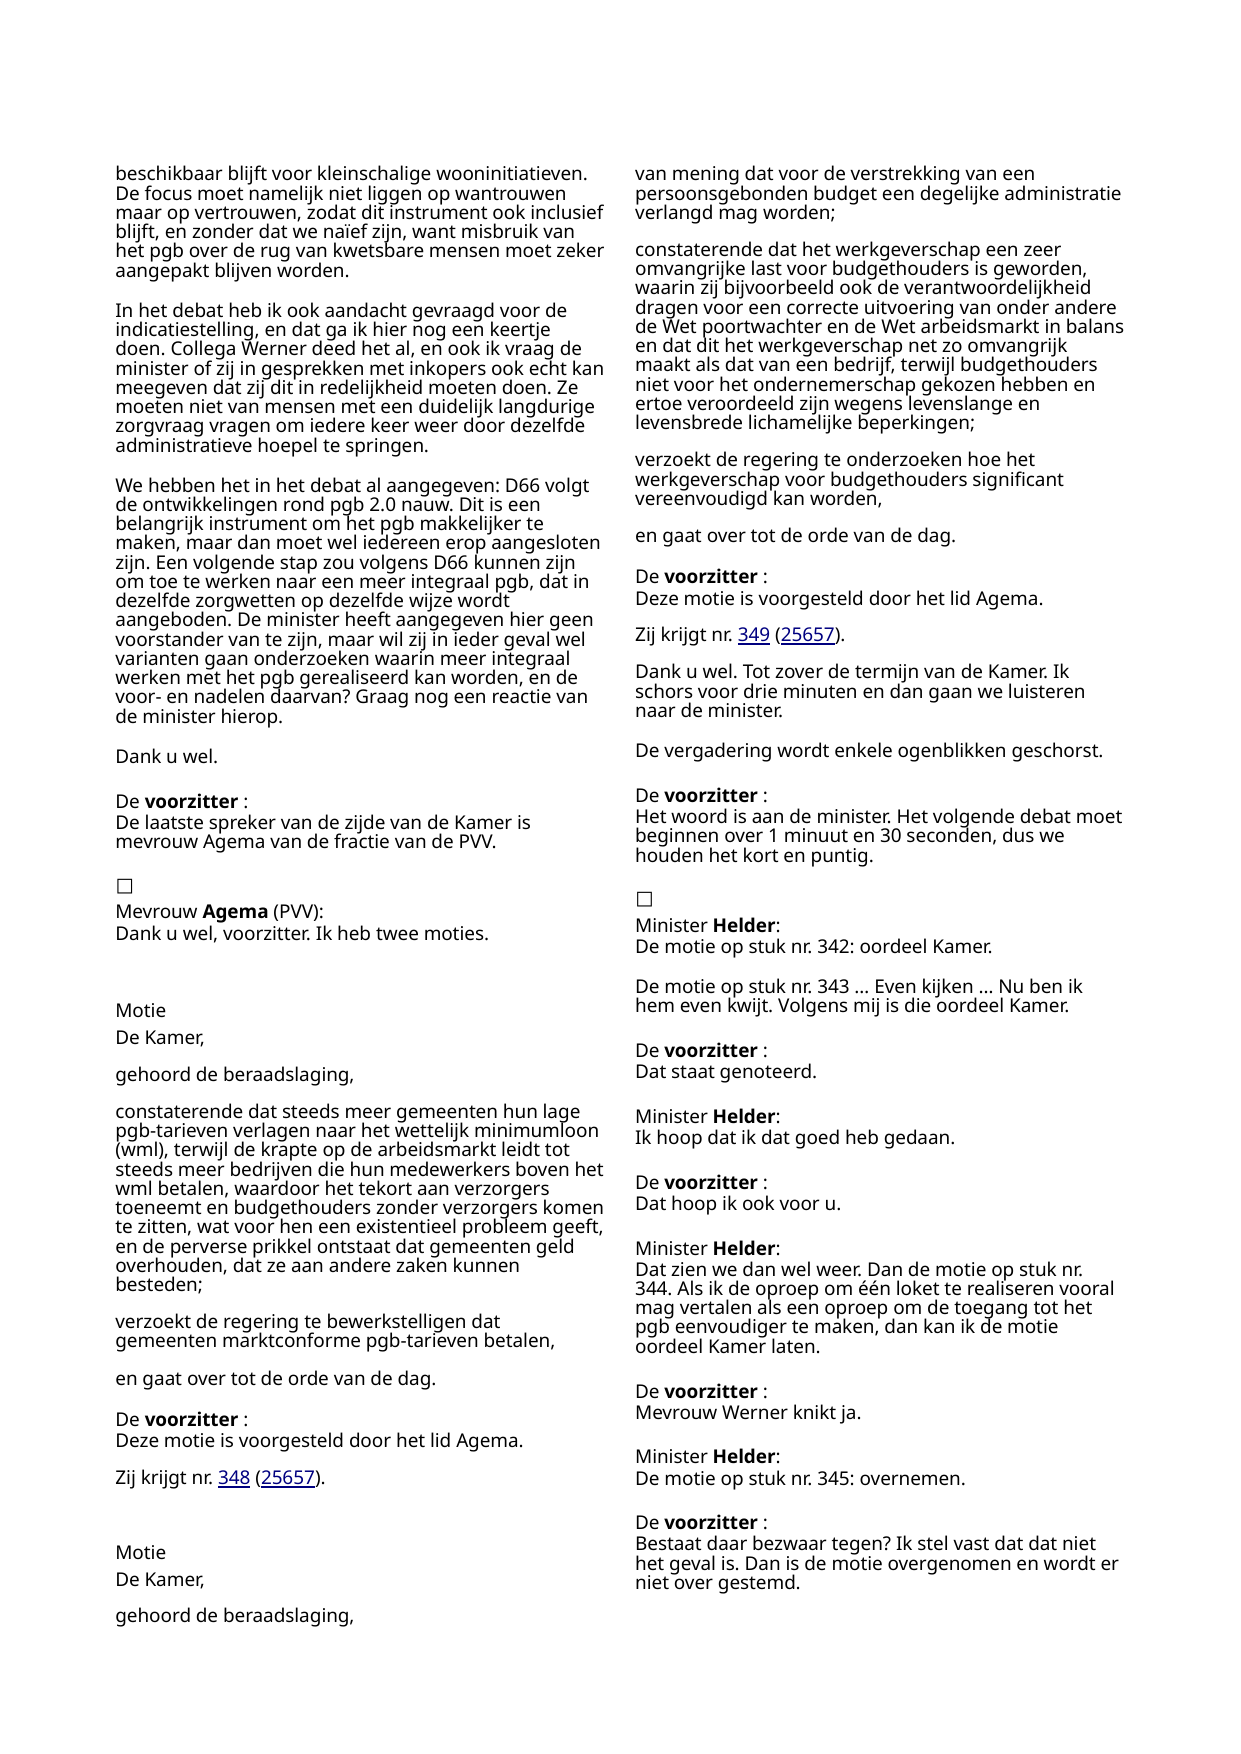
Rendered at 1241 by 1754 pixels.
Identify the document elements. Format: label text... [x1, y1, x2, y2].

text Motie [115, 1539, 605, 1564]
text constaterende dat steeds meer gemeenten hun lage pgb-tarieven verlagen naar het wettelijk minimumloon (wml), terwijl de krapte op de arbeidsmarkt leidt tot steeds meer bedrijven die hun medewerkers boven het wml betalen, waardoor het tekort aan verzorgers toeneemt en budgethouders zonder verzorgers komen te zitten, wat voor hen een existentieel probleem geeft, en de perverse prikkel ontstaat dat gemeenten geld overhouden, dat ze aan andere zaken kunnen besteden; [115, 1103, 605, 1296]
text beschikbaar blijft voor kleinschalige wooninitiatieven. De focus moet namelijk niet liggen op wantrouwen maar op vertrouwen, zodat dit instrument ook inclusief blijft, en zonder dat we naïef zijn, want misbruik van het pgb over de rug van kwetsbare mensen moet zeker aangepakt blijven worden. [115, 165, 605, 281]
text verzoekt de regering te onderzoeken hoe het werkgeverschap voor budgethouders significant vereenvoudigd kan worden, [635, 451, 1125, 509]
text We hebben het in het debat al aangegeven: D66 volgt de ontwikkelingen rond pgb 2.0 nauw. Dit is een belangrijk instrument om het pgb makkelijker te maken, maar dan moet wel iedereen erop aangesloten zijn. Een volgende stap zou volgens D66 kunnen zijn om toe te werken naar een meer integraal pgb, dat in dezelfde zorgwetten op dezelfde wijze wordt aangeboden. De minister heeft aangegeven hier geen voorstander van te zijn, maar wil zij in ieder geval wel varianten gaan onderzoeken waarin meer integraal werken met het pgb gerealiseerd kan worden, en de voor- en nadelen daarvan? Graag nog een reactie van de minister hierop. [115, 477, 605, 727]
text De Kamer, [115, 1029, 605, 1048]
text Mevrouw Werner knikt ja. [635, 1404, 1125, 1423]
text De voorzitter : [635, 1509, 1125, 1535]
text ⬜ [635, 887, 1125, 912]
text Dat staat genoteerd. [635, 1063, 1125, 1082]
text Bestaat daar bezwaar tegen? Ik stel vast dat dat niet het geval is. Dan is de motie overgenomen en wordt er niet over gestemd. [635, 1535, 1125, 1593]
text verzoekt de regering te bewerkstelligen dat gemeenten marktconforme pgb-tarieven betalen, [115, 1313, 605, 1352]
text De motie op stuk nr. 342: oordeel Kamer. [635, 938, 1125, 957]
text De voorzitter : [635, 1169, 1125, 1195]
text De motie op stuk nr. 345: overnemen. [635, 1469, 1125, 1489]
text In het debat heb ik ook aandacht gevraagd voor de indicatiestelling, en dat ga ik hier nog een keertje doen. Collega Werner deed het al, en ook ik vraag de minister of zij in gesprekken met inkopers ook echt kan meegeven dat zij dit in redelijkheid moeten doen. Ze moeten niet van mensen met een duidelijk langdurige zorgvraag vragen om iedere keer weer door dezelfde administratieve hoepel te springen. [115, 302, 605, 456]
text ⬜ [115, 873, 605, 899]
text De voorzitter : [635, 782, 1125, 808]
text De Kamer, [115, 1571, 605, 1590]
text De voorzitter : [115, 1406, 605, 1432]
text Minister Helder: [635, 1235, 1125, 1261]
text De vergadering wordt enkele ogenblikken geschorst. [635, 742, 1125, 761]
text Zij krijgt nr. 348 (25657). [115, 1469, 605, 1488]
text Het woord is aan de minister. Het volgende debat moet beginnen over 1 minuut en 30 seconden, dus we houden het kort en puntig. [635, 808, 1125, 866]
text constaterende dat het werkgeverschap een zeer omvangrijke last voor budgethouders is geworden, waarin zij bijvoorbeeld ook de verantwoordelijkheid dragen voor een correcte uitvoering van onder andere de Wet poortwachter en de Wet arbeidsmarkt in balans en dat dit het werkgeverschap net zo omvangrijk maakt als dat van een bedrijf, terwijl budgethouders niet voor het ondernemerschap gekozen hebben en ertoe veroordeeld zijn wegens levenslange en levensbrede lichamelijke beperkingen; [635, 241, 1125, 433]
text Dat hoop ik ook voor u. [635, 1195, 1125, 1214]
text Deze motie is voorgesteld door het lid Agema. [635, 589, 1125, 609]
text Minister Helder: [635, 1444, 1125, 1469]
text van mening dat voor de verstrekking van een persoonsgebonden budget een degelijke administratie verlangd mag worden; [635, 165, 1125, 223]
text gehoord de beraadslaging, [115, 1607, 605, 1627]
text Ik hoop dat ik dat goed heb gedaan. [635, 1129, 1125, 1148]
text De voorzitter : [635, 564, 1125, 589]
text De voorzitter : [635, 1037, 1125, 1063]
text De voorzitter : [635, 1378, 1125, 1404]
text Dank u wel. [115, 748, 605, 767]
text Mevrouw Agema (PVV): [115, 899, 605, 924]
text De laatste spreker van de zijde van de Kamer is mevrouw Agema van de fractie van de PVV. [115, 814, 605, 852]
text Dank u wel, voorzitter. Ik heb twee moties. [115, 924, 605, 944]
text Dank u wel. Tot zover de termijn van de Kamer. Ik schors voor drie minuten en dan gaan we luisteren naar de minister. [635, 663, 1125, 721]
text Motie [115, 997, 605, 1023]
text gehoord de beraadslaging, [115, 1066, 605, 1085]
text De motie op stuk nr. 343 … Even kijken … Nu ben ik hem even kwijt. Volgens mij is die oordeel Kamer. [635, 978, 1125, 1017]
text De voorzitter : [115, 788, 605, 814]
text Minister Helder: [635, 912, 1125, 938]
text en gaat over tot de orde van de dag. [635, 527, 1125, 546]
text Minister Helder: [635, 1103, 1125, 1129]
text Deze motie is voorgesteld door het lid Agema. [115, 1432, 605, 1451]
text Zij krijgt nr. 349 (25657). [635, 626, 1125, 646]
text en gaat over tot de orde van de dag. [115, 1369, 605, 1389]
text Dat zien we dan wel weer. Dan de motie op stuk nr. 344. Als ik de oproep om één loket te realiseren vooral mag vertalen als een oproep om de toegang tot het pgb eenvoudiger te maken, dan kan ik de motie oordeel Kamer laten. [635, 1261, 1125, 1357]
